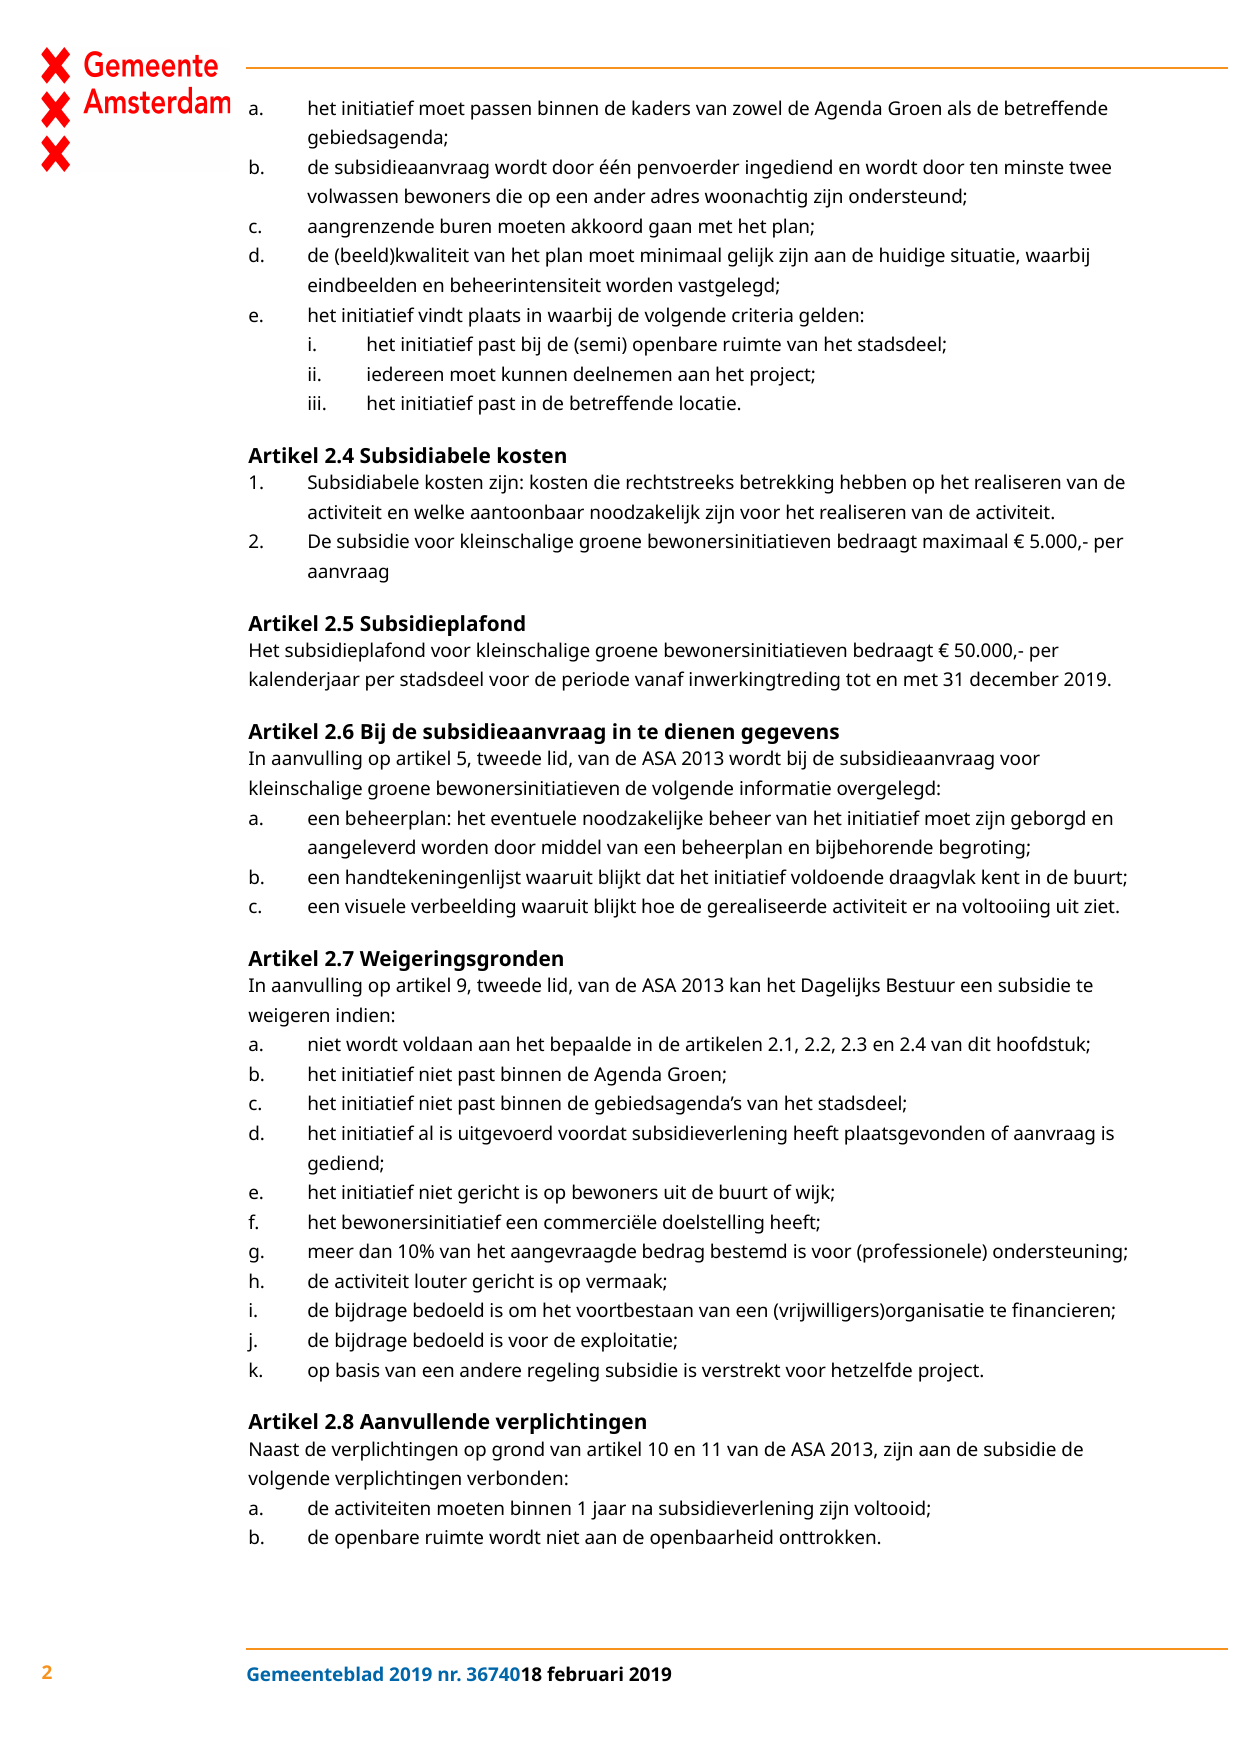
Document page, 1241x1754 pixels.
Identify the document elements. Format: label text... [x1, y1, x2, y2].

list Subsidiabele kosten zijn: kosten die rechtstreeks betrekking hebben op het realiseren van de activiteit en welke aantoonbaar noodzakelijk zijn voor het realiseren van de activiteit. [248, 469, 1152, 525]
text Naast de verplichtingen op grond van artikel 10 en 11 van de ASA 2013, zijn aan de subsidie de volgende verplichtingen verbonden: [248, 1436, 1152, 1491]
list het initiatief niet past binnen de gebiedsagenda’s van het stadsdeel; [248, 1091, 1152, 1116]
list op basis van een andere regeling subsidie is verstrekt voor hetzelfde project. [248, 1357, 1152, 1383]
list het initiatief niet past binnen de Agenda Groen; [248, 1061, 1152, 1087]
text Artikel 2.6 Bij de subsidieaanvraag in te dienen gegevens [248, 717, 1152, 746]
list niet wordt voldaan aan het bepaalde in de artikelen 2.1, 2.2, 2.3 en 2.4 van dit hoofdstuk; [248, 1031, 1152, 1057]
text In aanvulling op artikel 5, tweede lid, van de ASA 2013 wordt bij de subsidieaanvraag voor kleinschalige groene bewonersinitiatieven de volgende informatie overgelegd: [248, 746, 1152, 801]
text Artikel 2.4 Subsidiabele kosten [248, 441, 1152, 469]
list de bijdrage bedoeld is voor de exploitatie; [248, 1327, 1152, 1353]
list aangrenzende buren moeten akkoord gaan met het plan; [248, 213, 1152, 239]
list een handtekeningenlijst waaruit blijkt dat het initiatief voldoende draagvlak kent in de buurt; [248, 864, 1152, 889]
list de subsidieaanvraag wordt door één penvoerder ingediend en wordt door ten minste twee volwassen bewoners die op een ander adres woonachtig zijn ondersteund; [248, 154, 1152, 209]
list het initiatief niet gericht is op bewoners uit de buurt of wijk; [248, 1179, 1152, 1205]
list de activiteiten moeten binnen 1 jaar na subsidieverlening zijn voltooid; [248, 1495, 1152, 1521]
text Artikel 2.7 Weigeringsgronden [248, 944, 1152, 972]
list de activiteit louter gericht is op vermaak; [248, 1268, 1152, 1294]
picture [41, 47, 231, 172]
list het initiatief moet passen binnen de kaders van zowel de Agenda Groen als de betreffende gebiedsagenda; [248, 95, 1152, 150]
list de bijdrage bedoeld is om het voortbestaan van een (vrijwilligers)organisatie te financieren; [248, 1298, 1152, 1323]
list het initiatief vindt plaats in waarbij de volgende criteria gelden: [248, 302, 1152, 328]
list iedereen moet kunnen deelnemen aan het project; [307, 361, 1152, 387]
list de (beeld)kwaliteit van het plan moet minimaal gelijk zijn aan de huidige situatie, waarbij eindbeelden en beheerintensiteit worden vastgelegd; [248, 243, 1152, 298]
text Artikel 2.5 Subsidieplafond [248, 609, 1152, 637]
list het bewonersinitiatief een commerciële doelstelling heeft; [248, 1209, 1152, 1235]
list meer dan 10% van het aangevraagde bedrag bestemd is voor (professionele) ondersteuning; [248, 1238, 1152, 1264]
list het initiatief al is uitgevoerd voordat subsidieverlening heeft plaatsgevonden of aanvraag is gediend; [248, 1120, 1152, 1176]
text Het subsidieplafond voor kleinschalige groene bewonersinitiatieven bedraagt € 50.000,- per kalenderjaar per stadsdeel voor de periode vanaf inwerkingtreding tot en met 31 december 2019. [248, 637, 1152, 692]
list De subsidie voor kleinschalige groene bewonersinitiatieven bedraagt maximaal € 5.000,- per aanvraag [248, 529, 1152, 584]
list de openbare ruimte wordt niet aan de openbaarheid onttrokken. [248, 1524, 1152, 1550]
text In aanvulling op artikel 9, tweede lid, van de ASA 2013 kan het Dagelijks Bestuur een subsidie te weigeren indien: [248, 972, 1152, 1028]
text Artikel 2.8 Aanvullende verplichtingen [248, 1407, 1152, 1436]
list een visuele verbeelding waaruit blijkt hoe de gerealiseerde activiteit er na voltooiing uit ziet. [248, 893, 1152, 919]
list het initiatief past in de betreffende locatie. [307, 391, 1152, 416]
list een beheerplan: het eventuele noodzakelijke beheer van het initiatief moet zijn geborgd en aangeleverd worden door middel van een beheerplan en bijbehorende begroting; [248, 805, 1152, 860]
list het initiatief past bij de (semi) openbare ruimte van het stadsdeel; [307, 331, 1152, 357]
